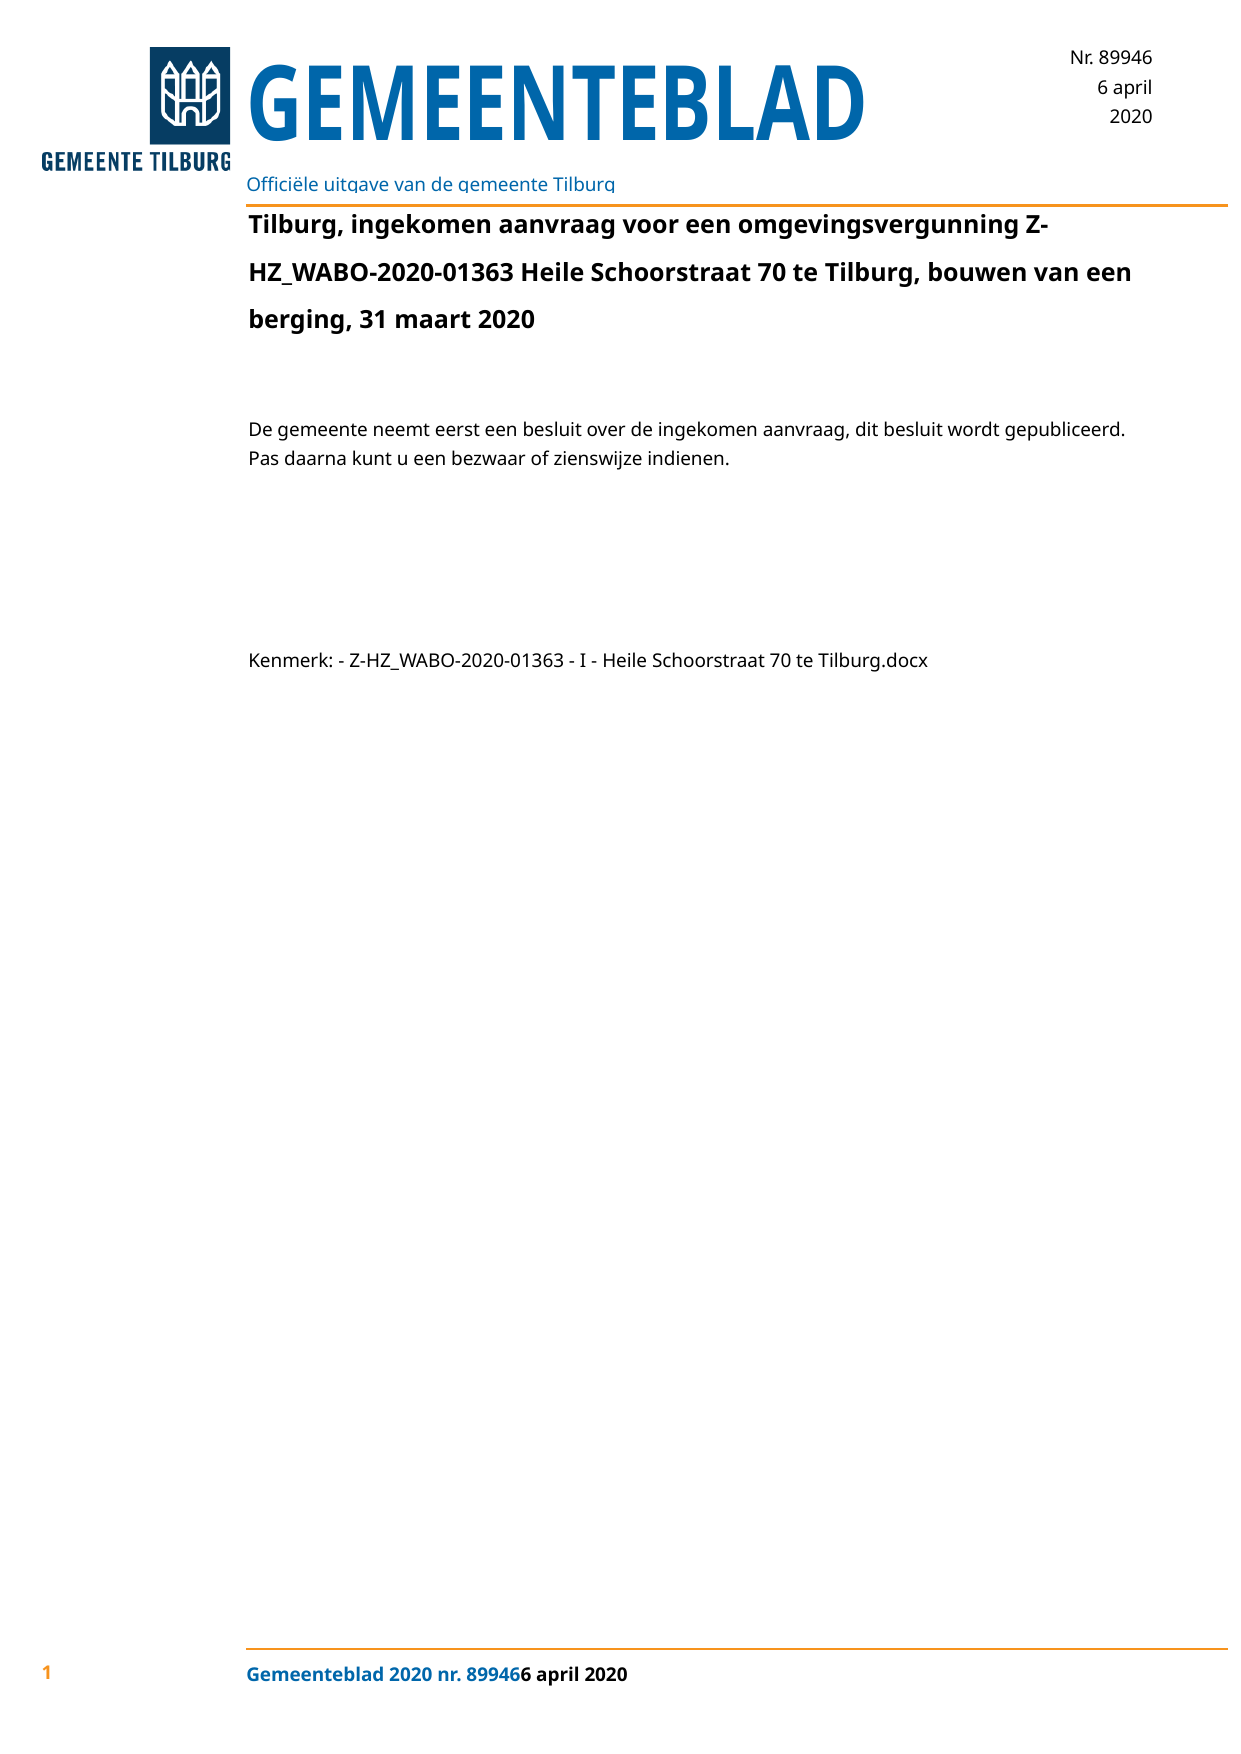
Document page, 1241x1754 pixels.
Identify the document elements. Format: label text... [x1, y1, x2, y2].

picture [41, 47, 231, 172]
text De gemeente neemt eerst een besluit over de ingekomen aanvraag, dit besluit wordt gepubliceerd. Pas daarna kunt u een bezwaar of zienswijze indienen. [248, 416, 1152, 471]
text Kenmerk: - Z-HZ_WABO-2020-01363 - I - Heile Schoorstraat 70 te Tilburg.docx [248, 647, 1152, 673]
text Tilburg, ingekomen aanvraag voor een omgevingsvergunning Z-HZ_WABO-2020-01363 Heile Schoorstraat 70 te Tilburg, bouwen van een berging, 31 maart 2020 [248, 207, 1152, 336]
